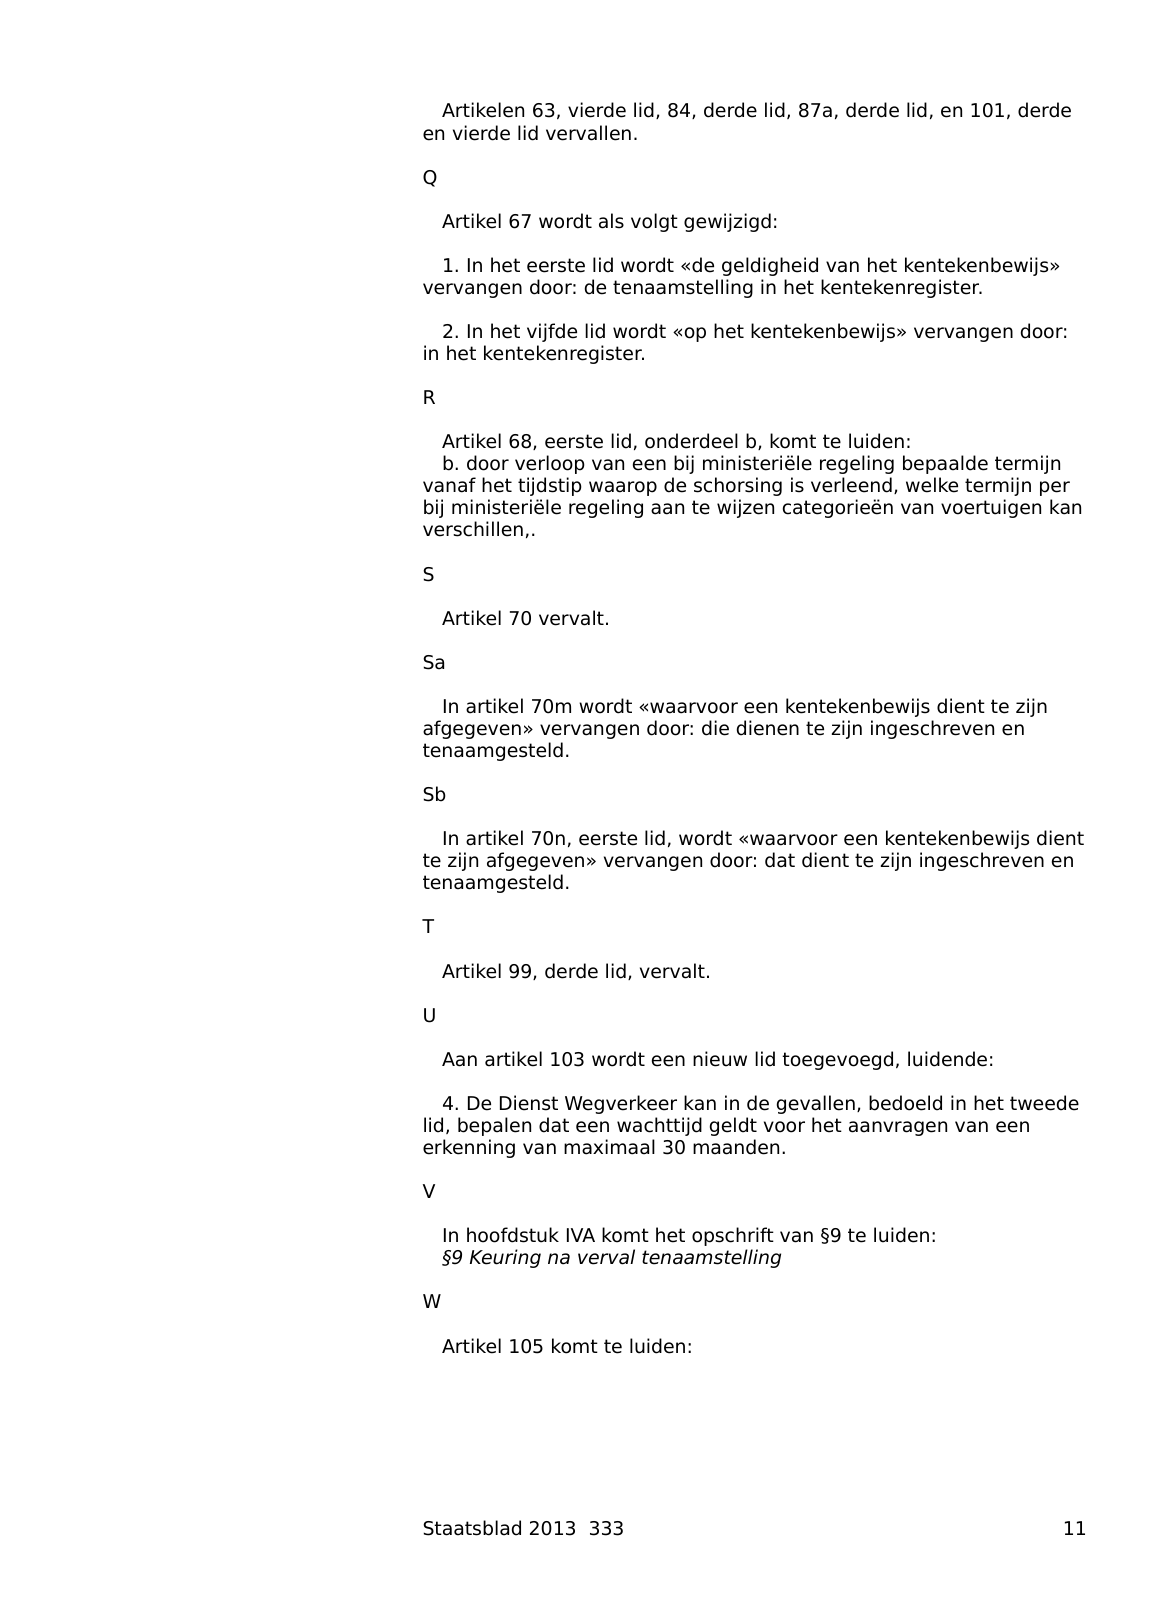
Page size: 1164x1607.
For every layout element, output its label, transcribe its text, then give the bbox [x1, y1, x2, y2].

text Artikel 99, derde lid, vervalt. [422, 961, 1087, 982]
text b. door verloop van een bij ministeriële regeling bepaalde termijn vanaf het tijdstip waarop de schorsing is verleend, welke termijn per bij ministeriële regeling aan te wijzen categorieën van voertuigen kan verschillen,. [422, 453, 1087, 541]
text R [422, 387, 1087, 409]
text Artikel 105 komt te luiden: [422, 1336, 1087, 1358]
text Artikel 67 wordt als volgt gewijzigd: [422, 211, 1087, 233]
text Artikel 70 vervalt. [422, 608, 1087, 629]
text In hoofdstuk IVA komt het opschrift van §9 te luiden: [422, 1225, 1087, 1247]
text Artikelen 63, vierde lid, 84, derde lid, 87a, derde lid, en 101, derde en vierde lid vervallen. [422, 100, 1087, 144]
text In artikel 70n, eerste lid, wordt «waarvoor een kentekenbewijs dient te zijn afgegeven» vervangen door: dat dient te zijn ingeschreven en tenaamgesteld. [422, 828, 1087, 894]
text T [422, 916, 1087, 938]
text In artikel 70m wordt «waarvoor een kentekenbewijs dient te zijn afgegeven» vervangen door: die dienen te zijn ingeschreven en tenaamgesteld. [422, 696, 1087, 762]
text Aan artikel 103 wordt een nieuw lid toegevoegd, luidende: [422, 1049, 1087, 1071]
text 2. In het vijfde lid wordt «op het kentekenbewijs» vervangen door: in het kentekenregister. [422, 321, 1087, 365]
text W [422, 1291, 1087, 1313]
text Q [422, 167, 1087, 188]
text 1. In het eerste lid wordt «de geldigheid van het kentekenbewijs» vervangen door: de tenaamstelling in het kentekenregister. [422, 255, 1087, 299]
text S [422, 563, 1087, 585]
text Artikel 68, eerste lid, onderdeel b, komt te luiden: [422, 431, 1087, 453]
text §9 Keuring na verval tenaamstelling [422, 1247, 1087, 1269]
text Sa [422, 652, 1087, 674]
text 4. De Dienst Wegverkeer kan in de gevallen, bedoeld in het tweede lid, bepalen dat een wachttijd geldt voor het aanvragen van een erkenning van maximaal 30 maanden. [422, 1093, 1087, 1159]
text V [422, 1181, 1087, 1203]
text U [422, 1005, 1087, 1027]
text Sb [422, 784, 1087, 806]
